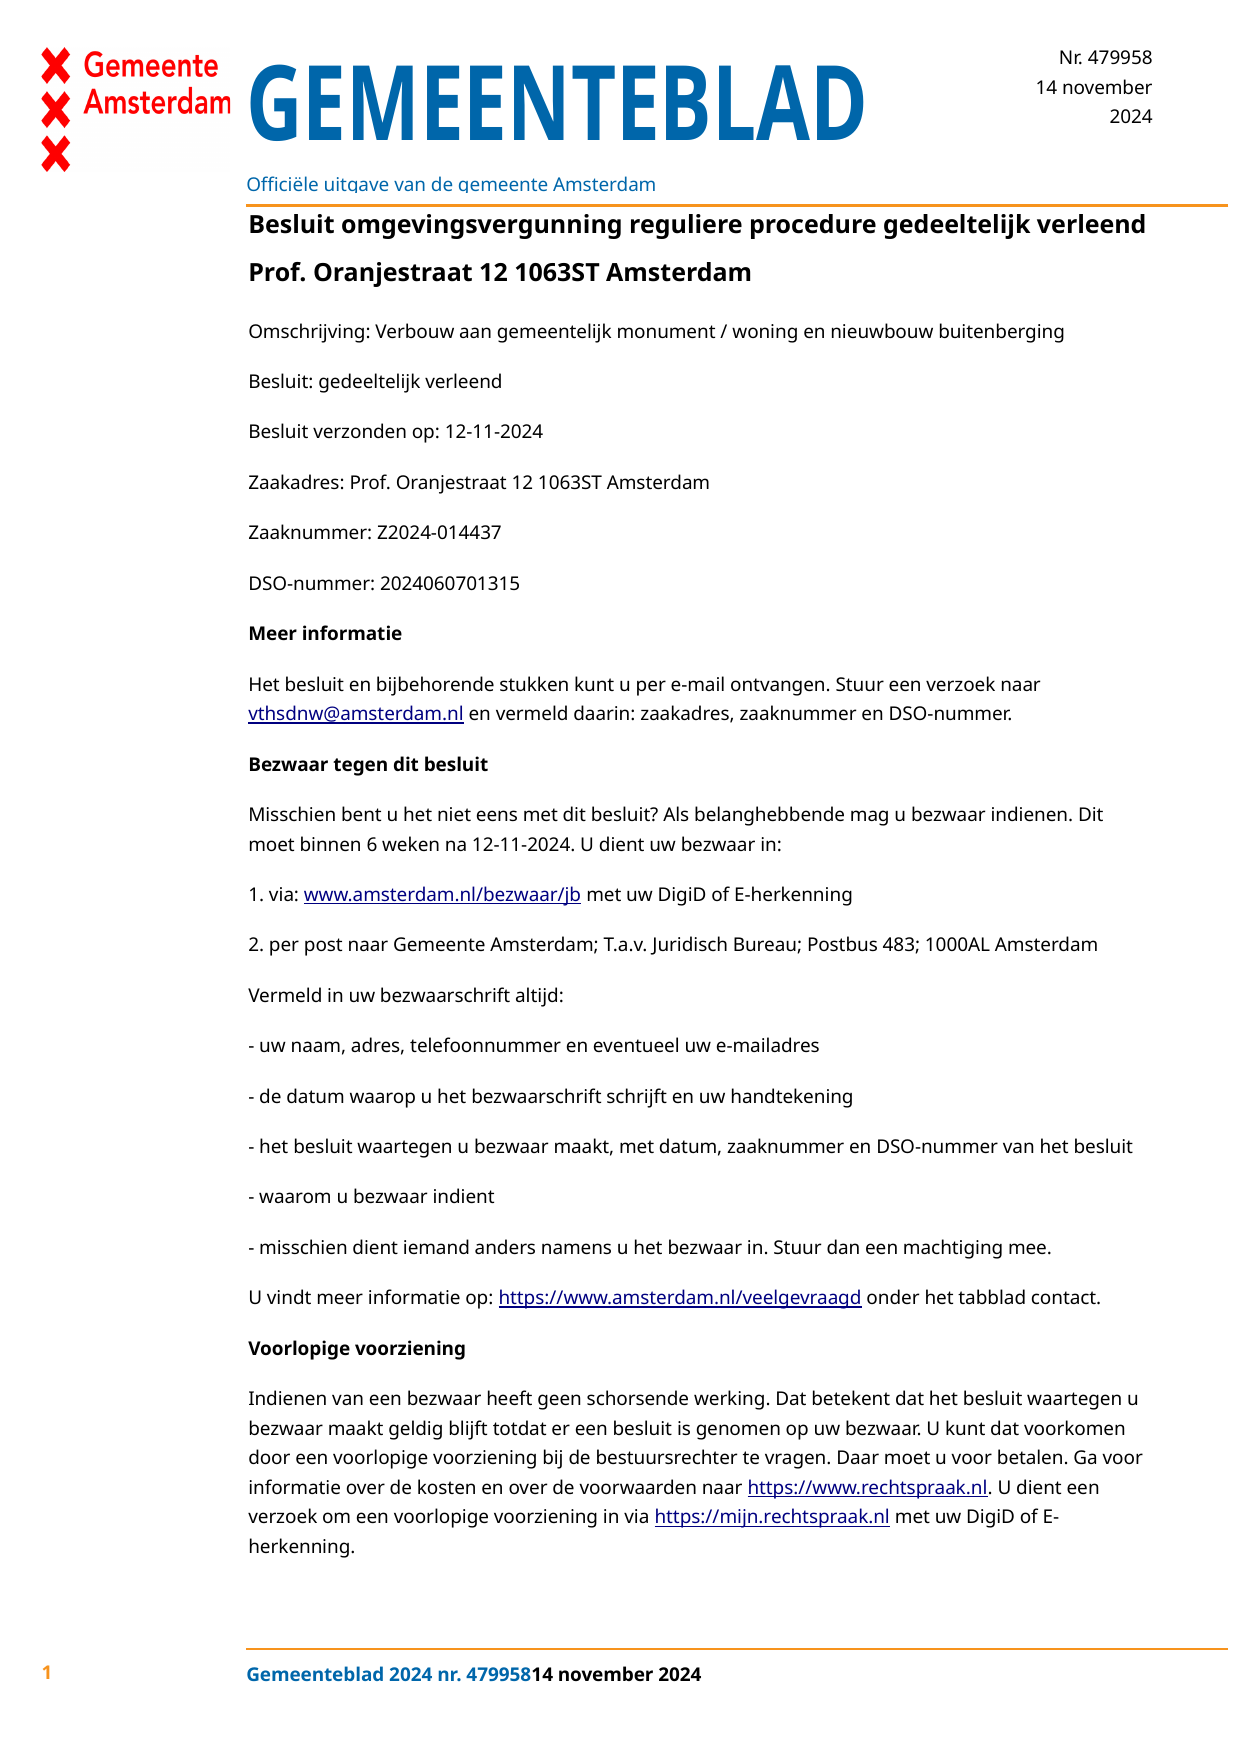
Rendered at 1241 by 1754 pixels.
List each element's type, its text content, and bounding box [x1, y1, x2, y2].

text - uw naam, adres, telefoonnummer en eventueel uw e-mailadres [248, 1032, 1152, 1058]
text Zaakadres: Prof. Oranjestraat 12 1063ST Amsterdam [248, 469, 1152, 495]
text Zaaknummer: Z2024-014437 [248, 519, 1152, 545]
text - misschien dient iemand anders namens u het bezwaar in. Stuur dan een machtiging mee. [248, 1234, 1152, 1260]
text Bezwaar tegen dit besluit [248, 751, 1152, 777]
text 2. per post naar Gemeente Amsterdam; T.a.v. Juridisch Bureau; Postbus 483; 1000AL Amsterdam [248, 932, 1152, 957]
text Indienen van een bezwaar heeft geen schorsende werking. Dat betekent dat het besluit waartegen u bezwaar maakt geldig blijft totdat er een besluit is genomen op uw bezwaar. U kunt dat voorkomen door een voorlopige voorziening bij de bestuursrechter te vragen. Daar moet u voor betalen. Ga voor informatie over de kosten en over de voorwaarden naar https://www.rechtspraak.nl. U dient een verzoek om een voorlopige voorziening in via https://mijn.rechtspraak.nl met uw DigiD of E-herkenning. [248, 1385, 1152, 1559]
text - het besluit waartegen u bezwaar maakt, met datum, zaaknummer en DSO-nummer van het besluit [248, 1133, 1152, 1159]
text 1. via: www.amsterdam.nl/bezwaar/jb met uw DigiD of E-herkenning [248, 881, 1152, 907]
text Besluit verzonden op: 12-11-2024 [248, 419, 1152, 444]
text Vermeld in uw bezwaarschrift altijd: [248, 982, 1152, 1008]
text Besluit: gedeeltelijk verleend [248, 368, 1152, 394]
text Voorlopige voorziening [248, 1335, 1152, 1361]
text Misschien bent u het niet eens met dit besluit? Als belanghebbende mag u bezwaar indienen. Dit moet binnen 6 weken na 12-11-2024. U dient uw bezwaar in: [248, 801, 1152, 857]
text Omschrijving: Verbouw aan gemeentelijk monument / woning en nieuwbouw buitenberging [248, 318, 1152, 344]
text DSO-nummer: 2024060701315 [248, 570, 1152, 596]
text Besluit omgevingsvergunning reguliere procedure gedeeltelijk verleend Prof. Oranjestraat 12 1063ST Amsterdam [248, 207, 1152, 288]
text - de datum waarop u het bezwaarschrift schrijft en uw handtekening [248, 1083, 1152, 1109]
text Meer informatie [248, 620, 1152, 646]
text Het besluit en bijbehorende stukken kunt u per e-mail ontvangen. Stuur een verzoek naar vthsdnw@amsterdam.nl en vermeld daarin: zaakadres, zaaknummer en DSO-nummer. [248, 671, 1152, 726]
text - waarom u bezwaar indient [248, 1184, 1152, 1209]
text U vindt meer informatie op: https://www.amsterdam.nl/veelgevraagd onder het tabblad contact. [248, 1284, 1152, 1310]
picture [41, 47, 231, 172]
